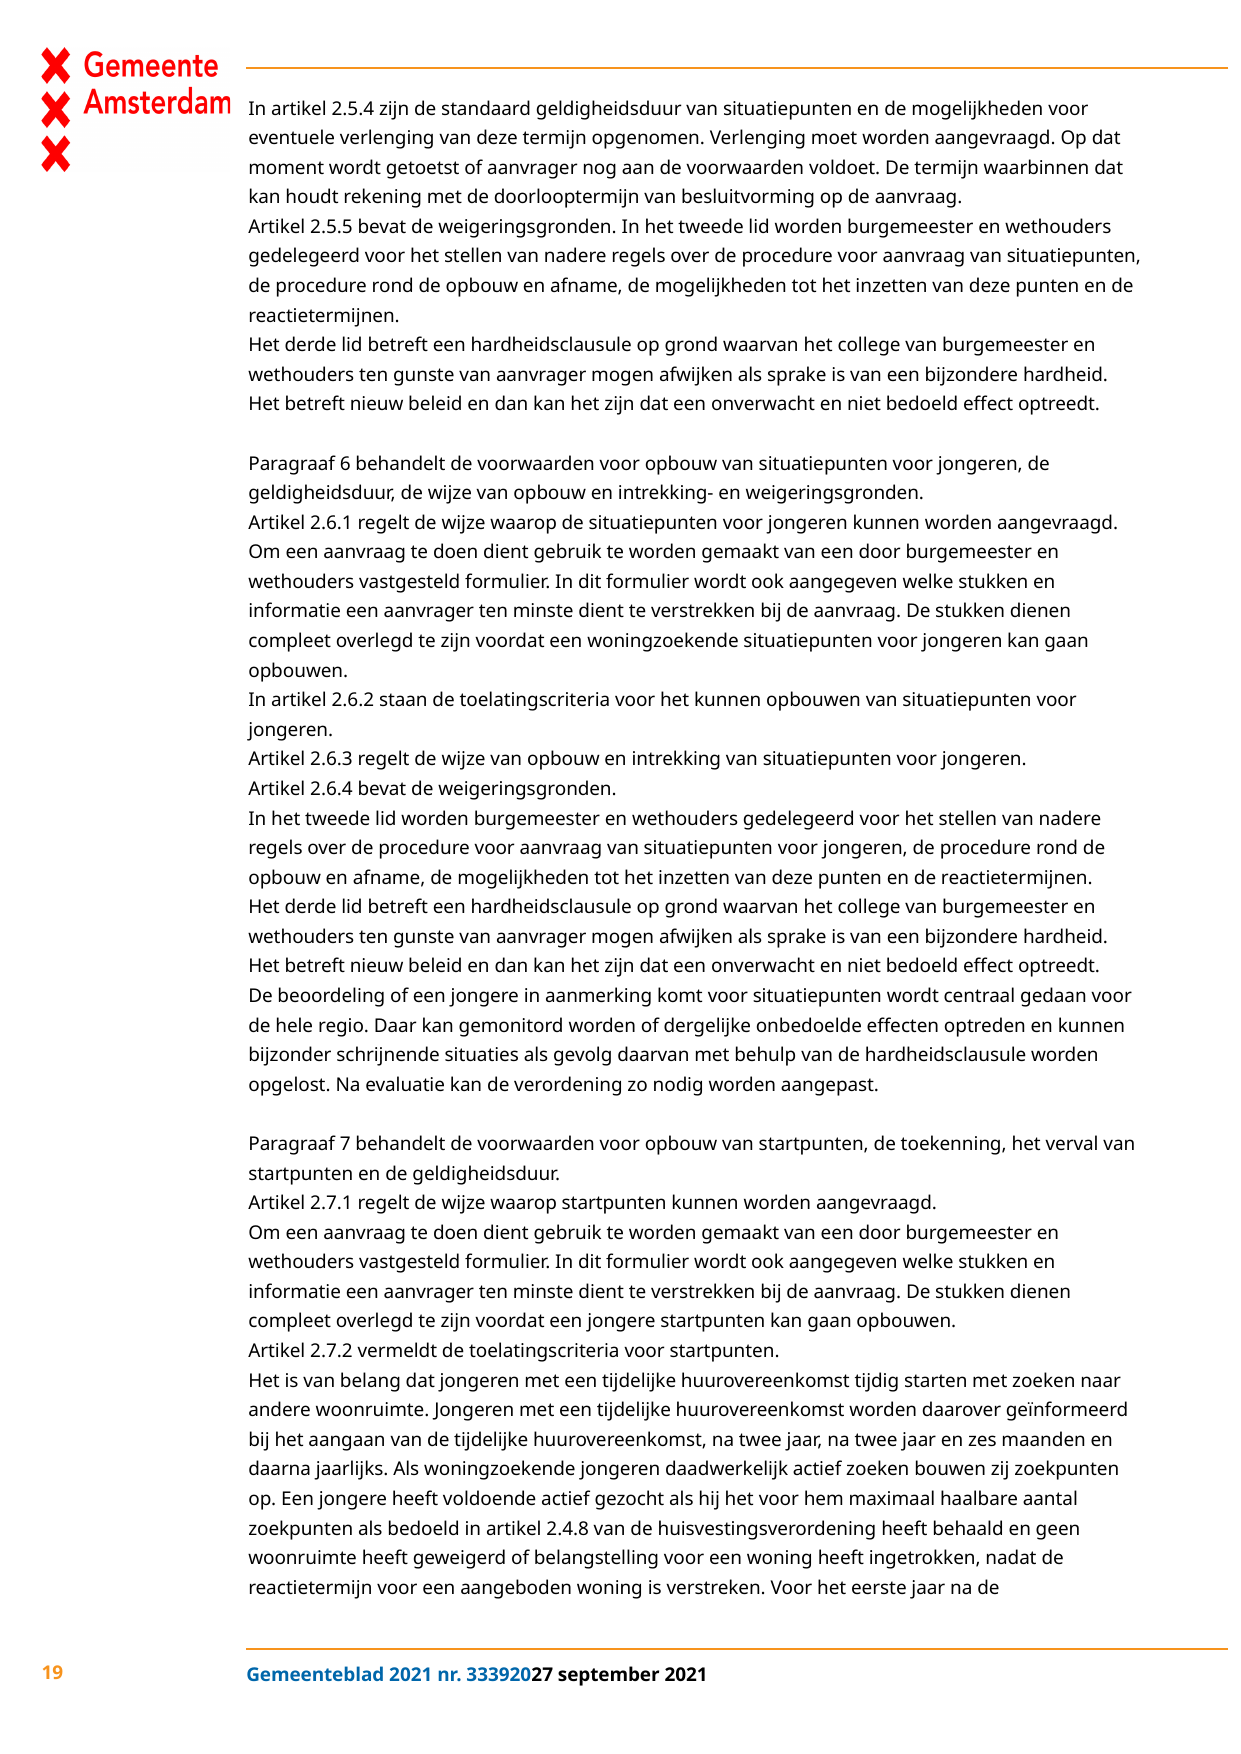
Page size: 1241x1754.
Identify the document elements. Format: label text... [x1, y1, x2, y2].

picture [41, 47, 231, 172]
text Artikel 2.6.3 regelt de wijze van opbouw en intrekking van situatiepunten voor jongeren. [248, 746, 1152, 771]
text Paragraaf 6 behandelt de voorwaarden voor opbouw van situatiepunten voor jongeren, de geldigheidsduur, de wijze van opbouw en intrekking- en weigeringsgronden. [248, 450, 1152, 505]
text Om een aanvraag te doen dient gebruik te worden gemaakt van een door burgemeester en wethouders vastgesteld formulier. In dit formulier wordt ook aangegeven welke stukken en informatie een aanvrager ten minste dient te verstrekken bij de aanvraag. De stukken dienen compleet overlegd te zijn voordat een woningzoekende situatiepunten voor jongeren kan gaan opbouwen. [248, 538, 1152, 683]
text Paragraaf 7 behandelt de voorwaarden voor opbouw van startpunten, de toekenning, het verval van startpunten en de geldigheidsduur. [248, 1130, 1152, 1186]
text Het derde lid betreft een hardheidsclausule op grond waarvan het college van burgemeester en wethouders ten gunste van aanvrager mogen afwijken als sprake is van een bijzondere hardheid. [248, 893, 1152, 949]
text In artikel 2.5.4 zijn de standaard geldigheidsduur van situatiepunten en de mogelijkheden voor eventuele verlenging van deze termijn opgenomen. Verlenging moet worden aangevraagd. Op dat moment wordt getoetst of aanvrager nog aan de voorwaarden voldoet. De termijn waarbinnen dat kan houdt rekening met de doorlooptermijn van besluitvorming op de aanvraag. [248, 95, 1152, 209]
text Het derde lid betreft een hardheidsclausule op grond waarvan het college van burgemeester en wethouders ten gunste van aanvrager mogen afwijken als sprake is van een bijzondere hardheid. [248, 331, 1152, 387]
text Het is van belang dat jongeren met een tijdelijke huurovereenkomst tijdig starten met zoeken naar andere woonruimte. Jongeren met een tijdelijke huurovereenkomst worden daarover geïnformeerd bij het aangaan van de tijdelijke huurovereenkomst, na twee jaar, na twee jaar en zes maanden en daarna jaarlijks. Als woningzoekende jongeren daadwerkelijk actief zoeken bouwen zij zoekpunten op. Een jongere heeft voldoende actief gezocht als hij het voor hem maximaal haalbare aantal zoekpunten als bedoeld in artikel 2.4.8 van de huisvestingsverordening heeft behaald en geen woonruimte heeft geweigerd of belangstelling voor een woning heeft ingetrokken, nadat de reactietermijn voor een aangeboden woning is verstreken. Voor het eerste jaar na de [248, 1367, 1152, 1600]
text Om een aanvraag te doen dient gebruik te worden gemaakt van een door burgemeester en wethouders vastgesteld formulier. In dit formulier wordt ook aangegeven welke stukken en informatie een aanvrager ten minste dient te verstrekken bij de aanvraag. De stukken dienen compleet overlegd te zijn voordat een jongere startpunten kan gaan opbouwen. [248, 1219, 1152, 1333]
text Artikel 2.6.4 bevat de weigeringsgronden. [248, 775, 1152, 801]
text Artikel 2.7.1 regelt de wijze waarop startpunten kunnen worden aangevraagd. [248, 1189, 1152, 1215]
text In het tweede lid worden burgemeester en wethouders gedelegeerd voor het stellen van nadere regels over de procedure voor aanvraag van situatiepunten voor jongeren, de procedure rond de opbouw en afname, de mogelijkheden tot het inzetten van deze punten en de reactietermijnen. [248, 805, 1152, 890]
text De beoordeling of een jongere in aanmerking komt voor situatiepunten wordt centraal gedaan voor de hele regio. Daar kan gemonitord worden of dergelijke onbedoelde effecten optreden en kunnen bijzonder schrijnende situaties als gevolg daarvan met behulp van de hardheidsclausule worden opgelost. Na evaluatie kan de verordening zo nodig worden aangepast. [248, 982, 1152, 1097]
text Artikel 2.5.5 bevat de weigeringsgronden. In het tweede lid worden burgemeester en wethouders gedelegeerd voor het stellen van nadere regels over de procedure voor aanvraag van situatiepunten, de procedure rond de opbouw en afname, de mogelijkheden tot het inzetten van deze punten en de reactietermijnen. [248, 213, 1152, 328]
text Artikel 2.6.1 regelt de wijze waarop de situatiepunten voor jongeren kunnen worden aangevraagd. [248, 509, 1152, 535]
text Het betreft nieuw beleid en dan kan het zijn dat een onverwacht en niet bedoeld effect optreedt. [248, 953, 1152, 978]
text In artikel 2.6.2 staan de toelatingscriteria voor het kunnen opbouwen van situatiepunten voor jongeren. [248, 686, 1152, 742]
text Het betreft nieuw beleid en dan kan het zijn dat een onverwacht en niet bedoeld effect optreedt. [248, 391, 1152, 416]
text Artikel 2.7.2 vermeldt de toelatingscriteria voor startpunten. [248, 1337, 1152, 1363]
